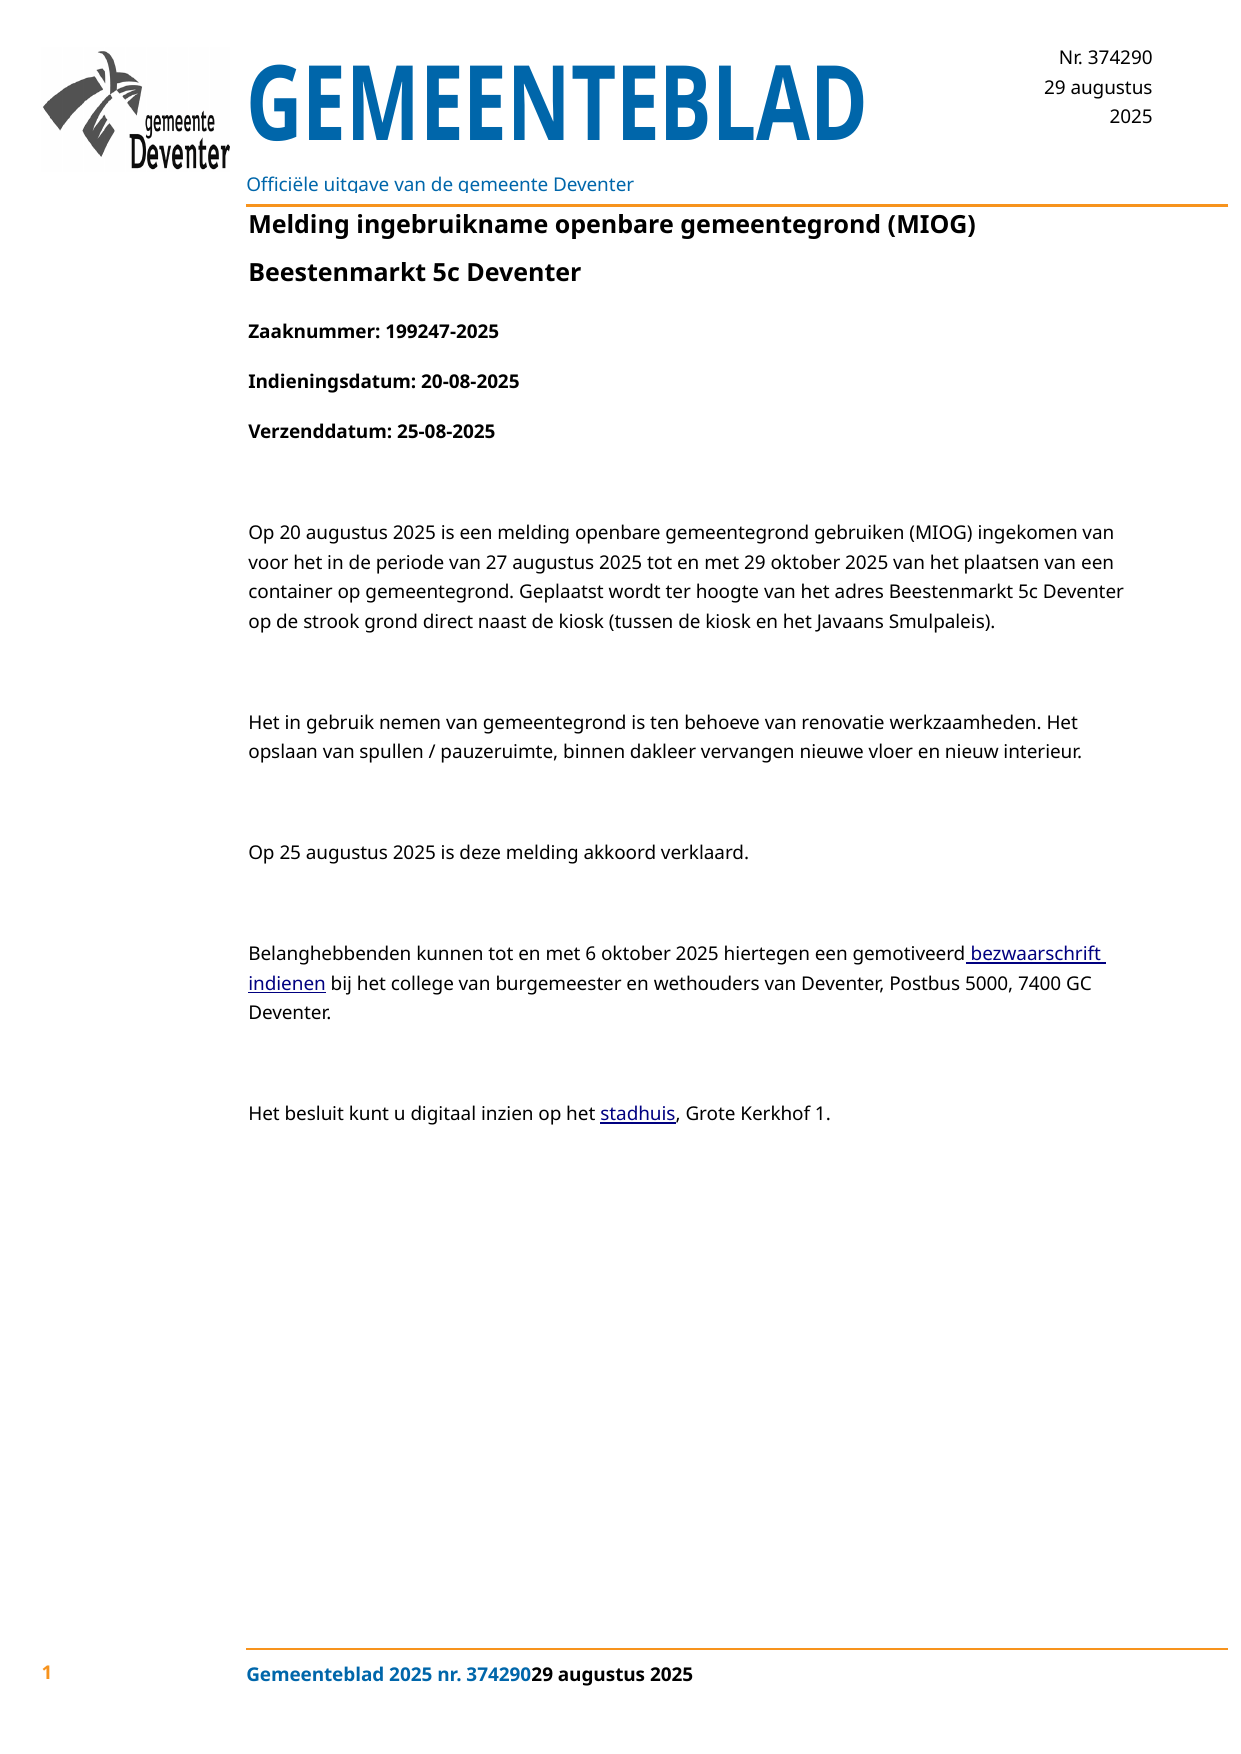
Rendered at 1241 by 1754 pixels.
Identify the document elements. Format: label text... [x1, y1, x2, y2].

text Verzenddatum: 25-08-2025 [248, 419, 1152, 444]
text Melding ingebruikname openbare gemeentegrond (MIOG) Beestenmarkt 5c Deventer [248, 207, 1152, 288]
text Het in gebruik nemen van gemeentegrond is ten behoeve van renovatie werkzaamheden. Het opslaan van spullen / pauzeruimte, binnen dakleer vervangen nieuwe vloer en nieuw interieur. [248, 709, 1152, 764]
text Op 25 augustus 2025 is deze melding akkoord verklaard. [248, 839, 1152, 865]
text Zaaknummer: 199247-2025 [248, 318, 1152, 344]
text Indieningsdatum: 20-08-2025 [248, 368, 1152, 394]
text Het besluit kunt u digitaal inzien op het stadhuis, Grote Kerkhof 1. [248, 1100, 1152, 1126]
text Op 20 augustus 2025 is een melding openbare gemeentegrond gebruiken (MIOG) ingekomen van voor het in de periode van 27 augustus 2025 tot en met 29 oktober 2025 van het plaatsen van een container op gemeentegrond. Geplaatst wordt ter hoogte van het adres Beestenmarkt 5c Deventer op de strook grond direct naast de kiosk (tussen de kiosk en het Javaans Smulpaleis). [248, 519, 1152, 634]
text Belanghebbenden kunnen tot en met 6 oktober 2025 hiertegen een gemotiveerd bezwaarschrift indienen bij het college van burgemeester en wethouders van Deventer, Postbus 5000, 7400 GC Deventer. [248, 940, 1152, 1025]
picture [41, 47, 231, 172]
